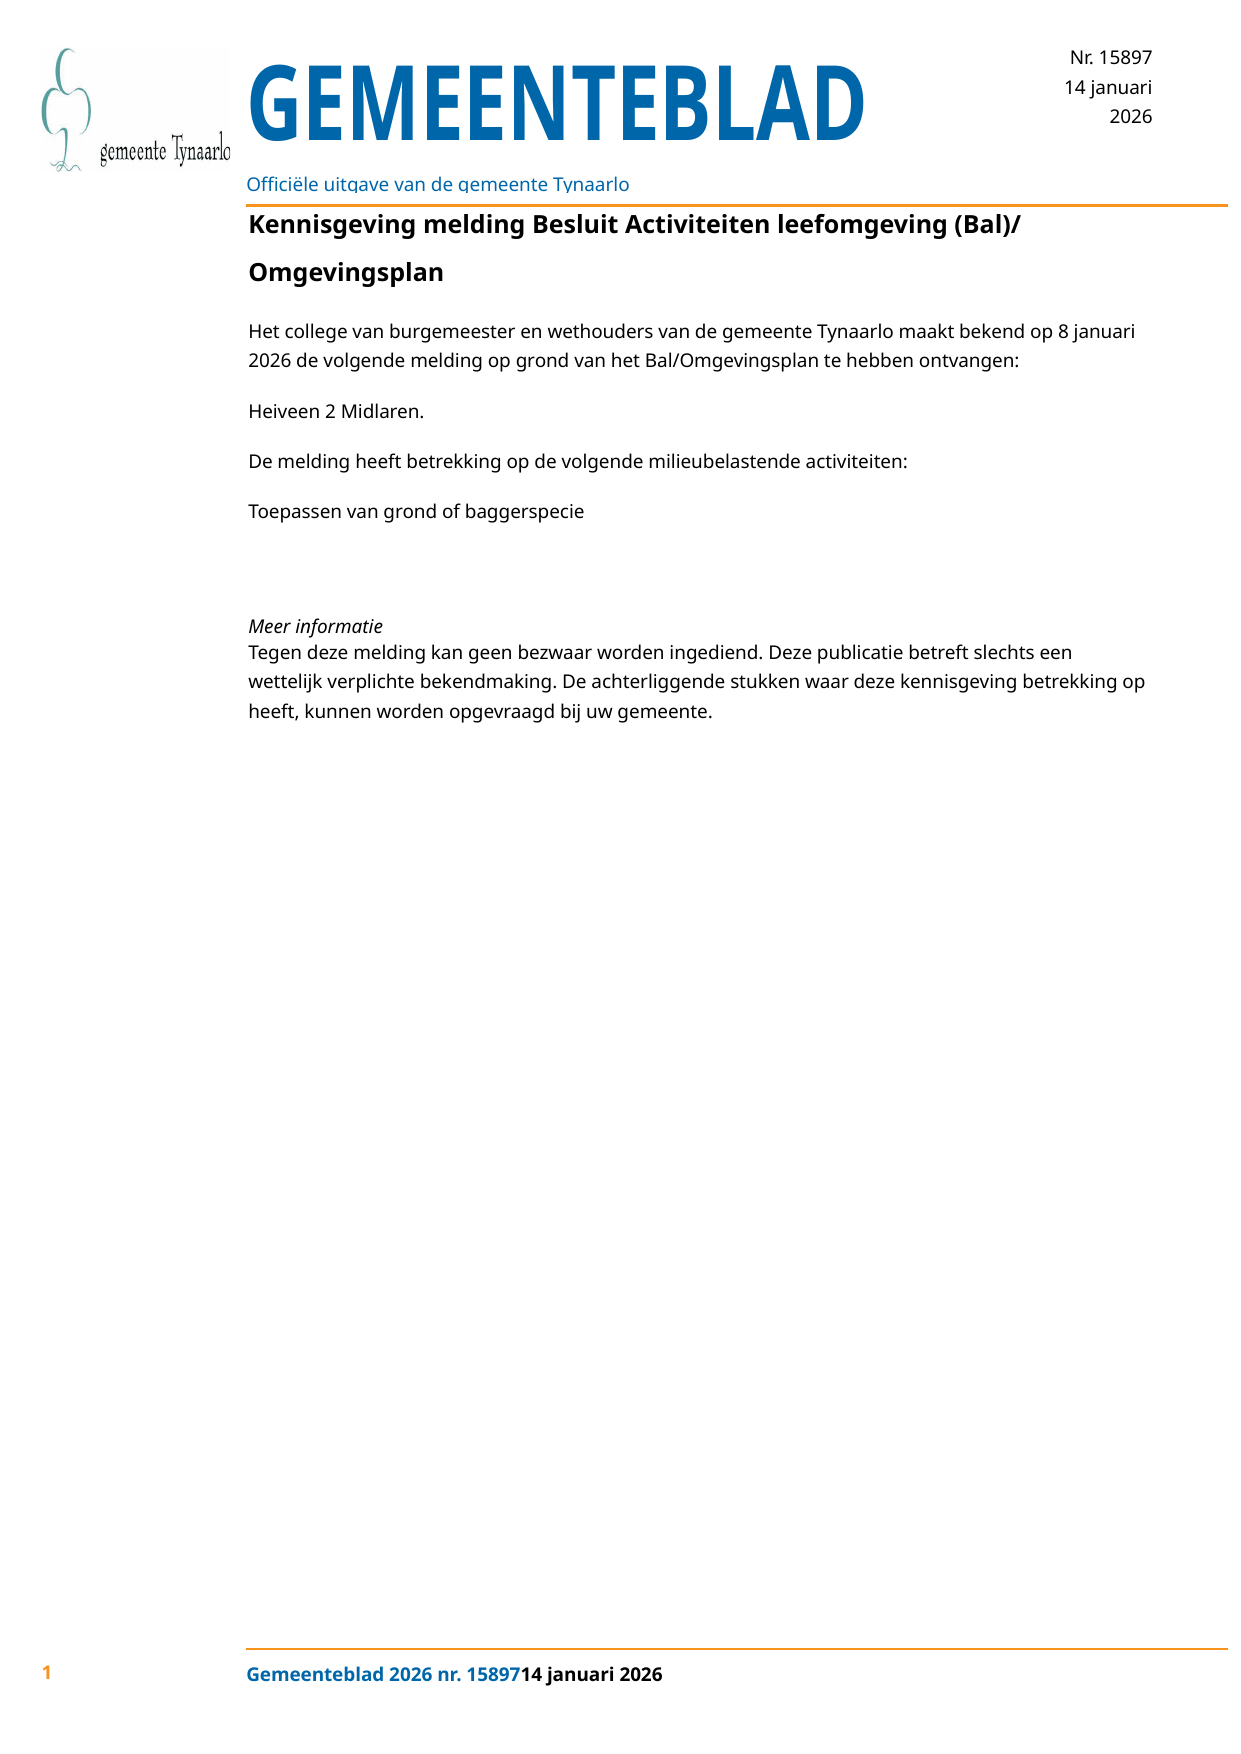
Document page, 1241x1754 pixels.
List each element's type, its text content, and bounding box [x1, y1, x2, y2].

text Meer informatie [248, 613, 1152, 639]
text Heiveen 2 Midlaren. [248, 398, 1152, 424]
text Tegen deze melding kan geen bezwaar worden ingediend. Deze publicatie betreft slechts een wettelijk verplichte bekendmaking. De achterliggende stukken waar deze kennisgeving betrekking op heeft, kunnen worden opgevraagd bij uw gemeente. [248, 639, 1152, 724]
picture [41, 47, 231, 172]
text De melding heeft betrekking op de volgende milieubelastende activiteiten: [248, 448, 1152, 474]
text Kennisgeving melding Besluit Activiteiten leefomgeving (Bal)/ Omgevingsplan [248, 207, 1152, 288]
text Toepassen van grond of baggerspecie [248, 499, 1152, 524]
text Het college van burgemeester en wethouders van de gemeente Tynaarlo maakt bekend op 8 januari 2026 de volgende melding op grond van het Bal/Omgevingsplan te hebben ontvangen: [248, 318, 1152, 373]
